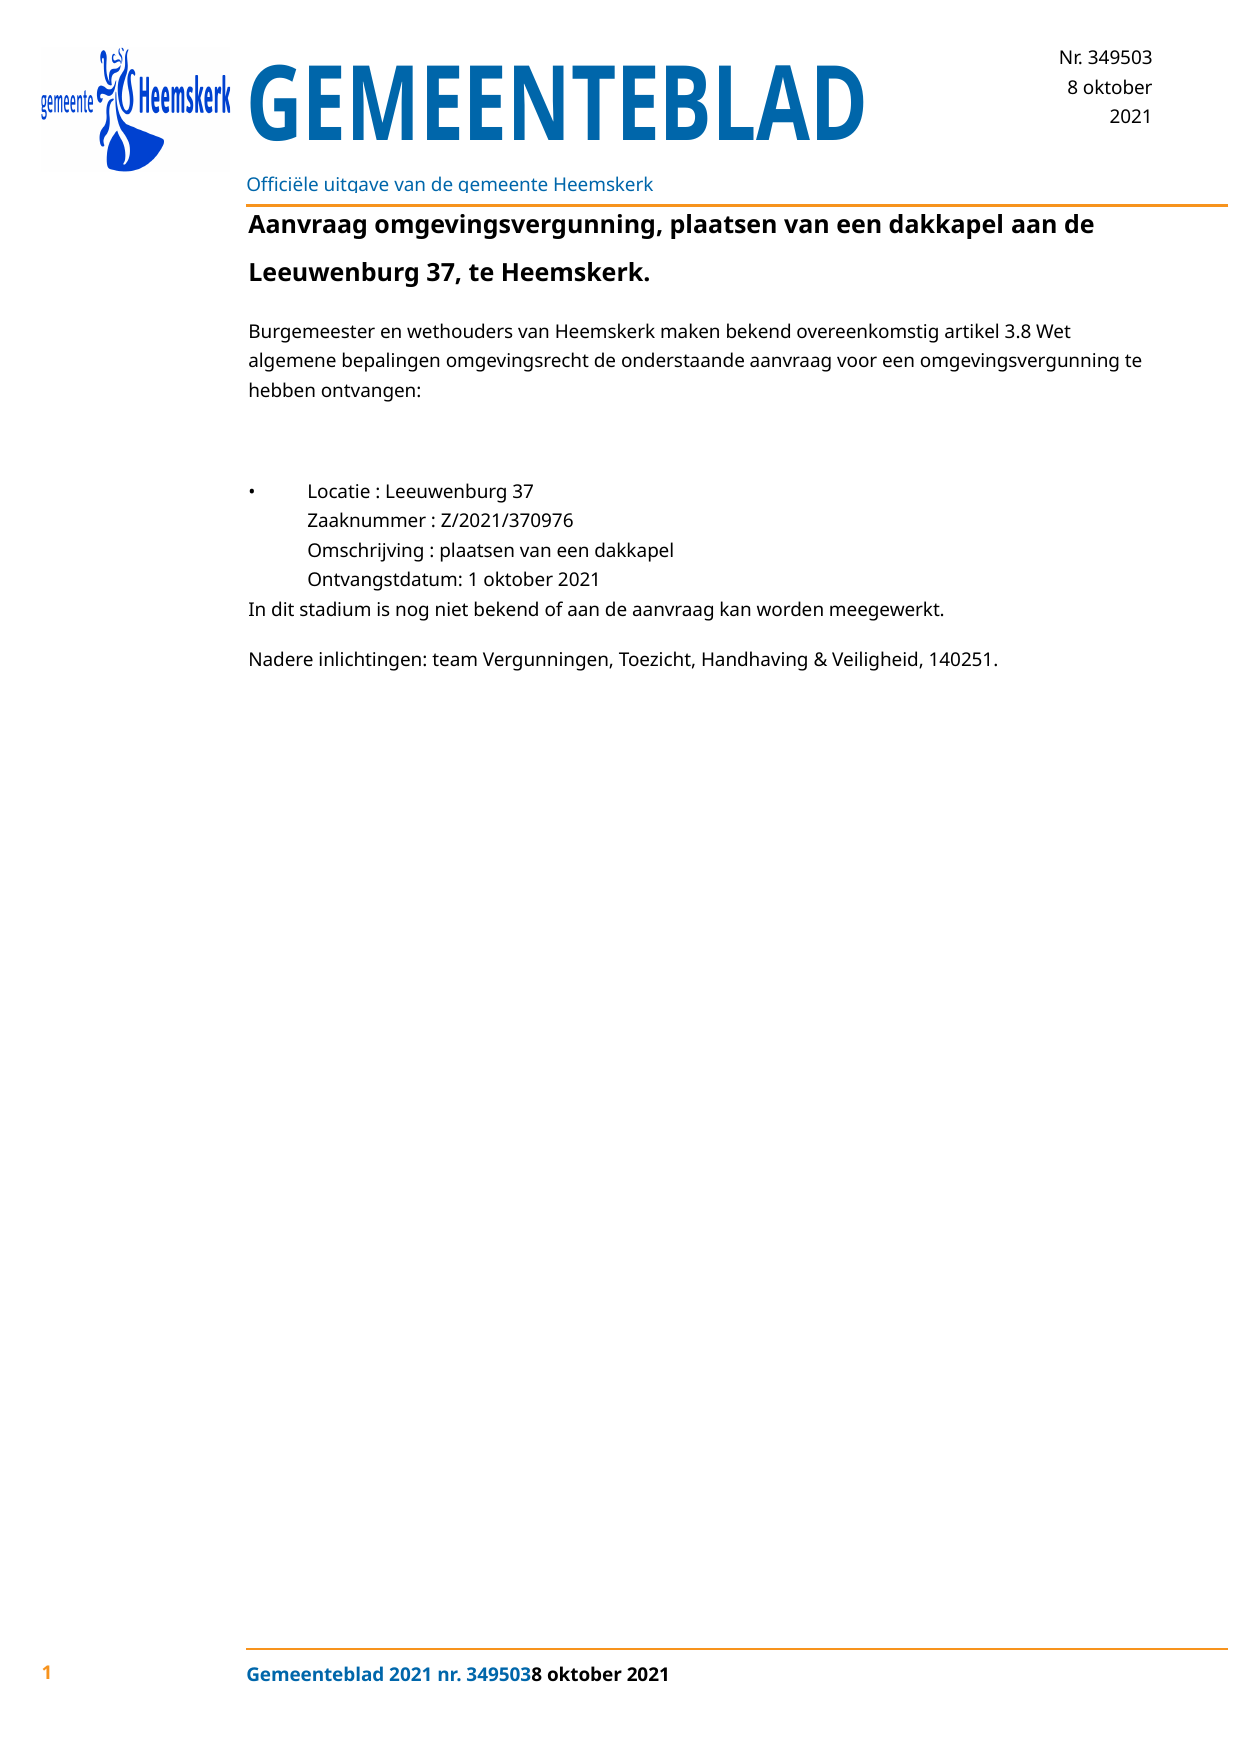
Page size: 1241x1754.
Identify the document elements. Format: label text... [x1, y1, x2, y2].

text Burgemeester en wethouders van Heemskerk maken bekend overeenkomstig artikel 3.8 Wet algemene bepalingen omgevingsrecht de onderstaande aanvraag voor een omgevingsvergunning te hebben ontvangen: [248, 318, 1152, 403]
text Nadere inlichtingen: team Vergunningen, Toezicht, Handhaving & Veiligheid, 140251. [248, 647, 1152, 672]
list Locatie : Leeuwenburg 37 [248, 478, 1152, 504]
text Aanvraag omgevingsvergunning, plaatsen van een dakkapel aan de Leeuwenburg 37, te Heemskerk. [248, 207, 1152, 288]
list Ontvangstdatum: 1 oktober 2021 [248, 567, 1152, 592]
list Zaaknummer : Z/2021/370976 [248, 507, 1152, 533]
picture [41, 47, 231, 172]
text In dit stadium is nog niet bekend of aan de aanvraag kan worden meegewerkt. [248, 596, 1152, 622]
list Omschrijving : plaatsen van een dakkapel [248, 537, 1152, 563]
